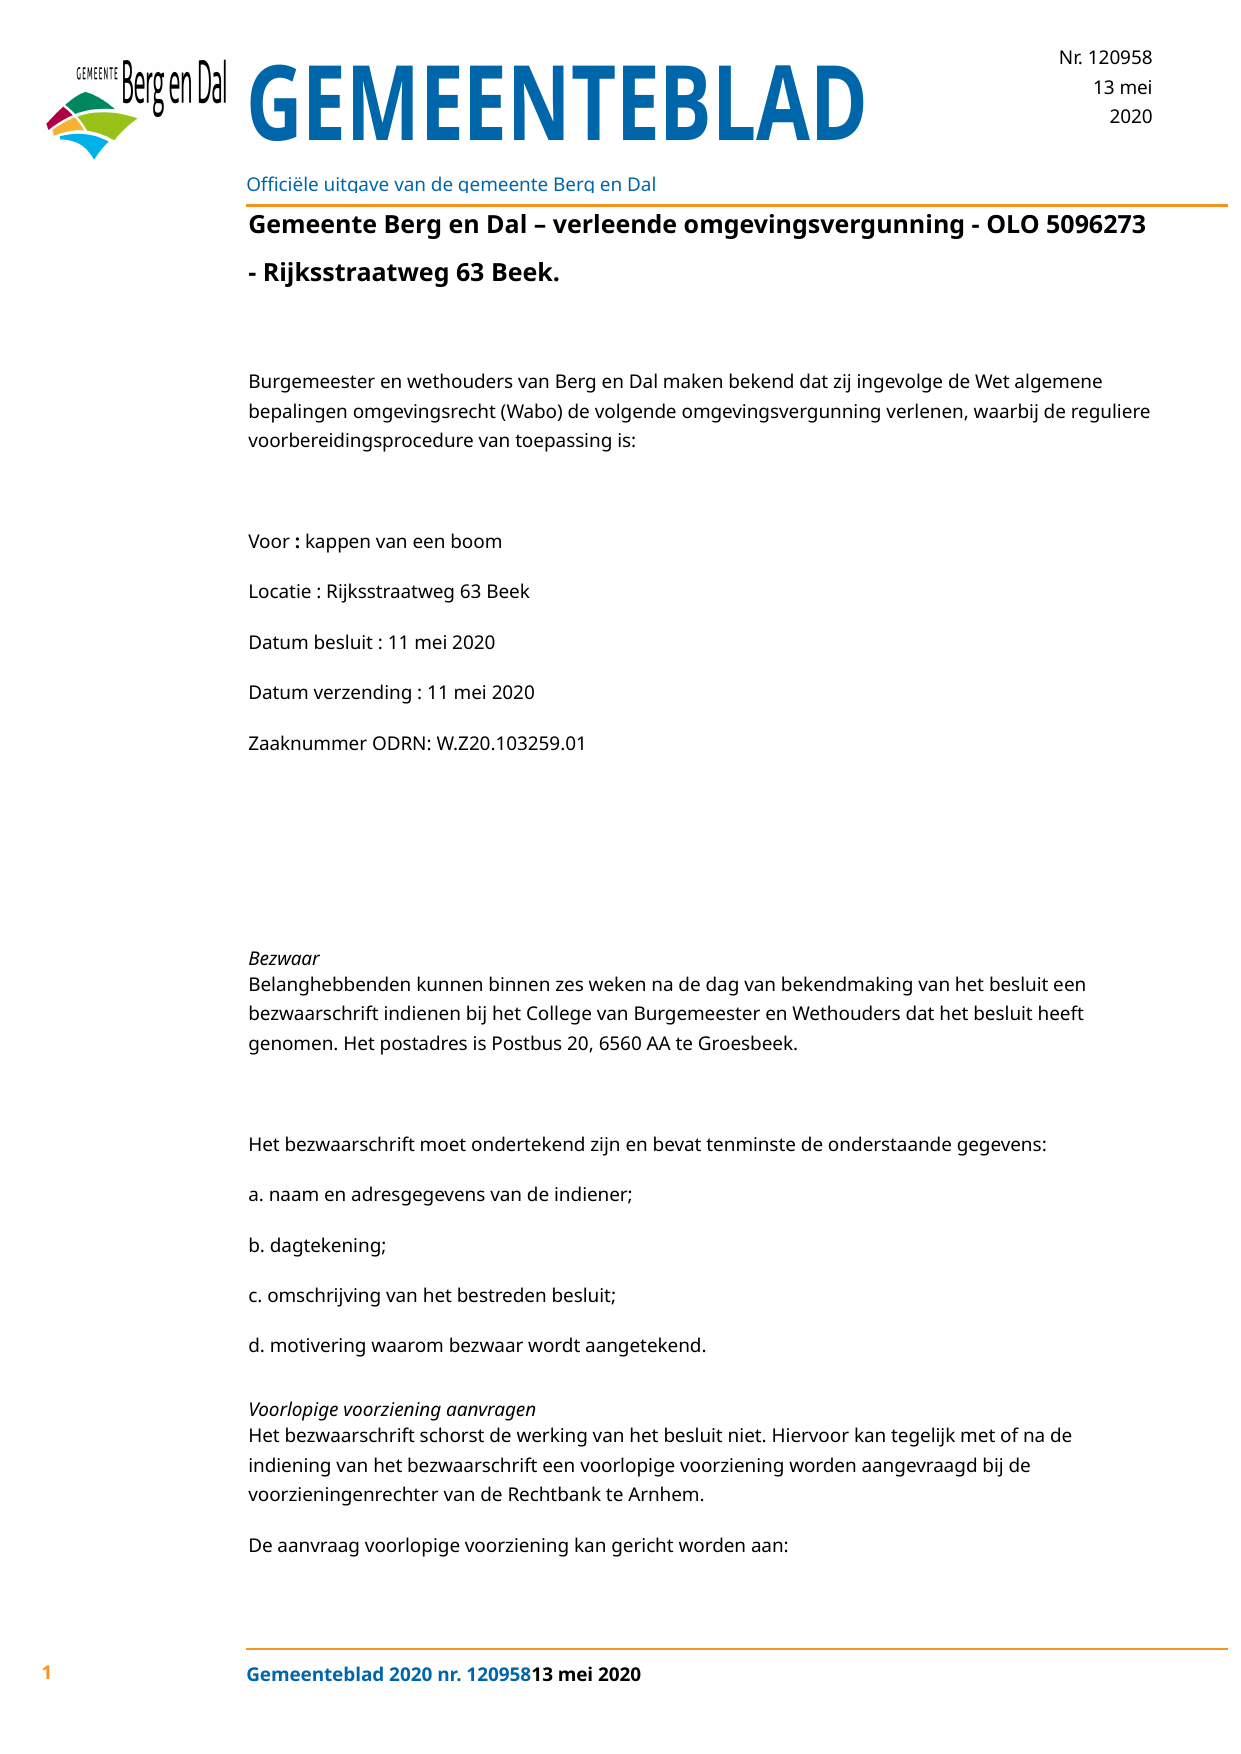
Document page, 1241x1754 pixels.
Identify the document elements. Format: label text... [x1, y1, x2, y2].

text Gemeente Berg en Dal – verleende omgevingsvergunning - OLO 5096273 - Rijksstraatweg 63 Beek. [248, 207, 1152, 288]
text Bezwaar [248, 945, 1152, 971]
picture [41, 47, 231, 172]
text Voorlopige voorziening aanvragen [248, 1397, 1152, 1422]
text Voor : kappen van een boom [248, 528, 1152, 554]
text Datum verzending : 11 mei 2020 [248, 679, 1152, 705]
text De aanvraag voorlopige voorziening kan gericht worden aan: [248, 1532, 1152, 1558]
text Belanghebbenden kunnen binnen zes weken na de dag van bekendmaking van het besluit een bezwaarschrift indienen bij het College van Burgemeester en Wethouders dat het besluit heeft genomen. Het postadres is Postbus 20, 6560 AA te Groesbeek. [248, 971, 1152, 1056]
text b. dagtekening; [248, 1232, 1152, 1257]
text a. naam en adresgegevens van de indiener; [248, 1181, 1152, 1207]
text Zaaknummer ODRN: W.Z20.103259.01 [248, 730, 1152, 756]
text Het bezwaarschrift moet ondertekend zijn en bevat tenminste de onderstaande gegevens: [248, 1131, 1152, 1157]
text c. omschrijving van het bestreden besluit; [248, 1282, 1152, 1308]
text Locatie : Rijksstraatweg 63 Beek [248, 579, 1152, 604]
text Datum besluit : 11 mei 2020 [248, 629, 1152, 655]
text Burgemeester en wethouders van Berg en Dal maken bekend dat zij ingevolge de Wet algemene bepalingen omgevingsrecht (Wabo) de volgende omgevingsvergunning verlenen, waarbij de reguliere voorbereidingsprocedure van toepassing is: [248, 368, 1152, 453]
text d. motivering waarom bezwaar wordt aangetekend. [248, 1333, 1152, 1358]
text Het bezwaarschrift schorst de werking van het besluit niet. Hiervoor kan tegelijk met of na de indiening van het bezwaarschrift een voorlopige voorziening worden aangevraagd bij de voorzieningenrechter van de Rechtbank te Arnhem. [248, 1422, 1152, 1507]
